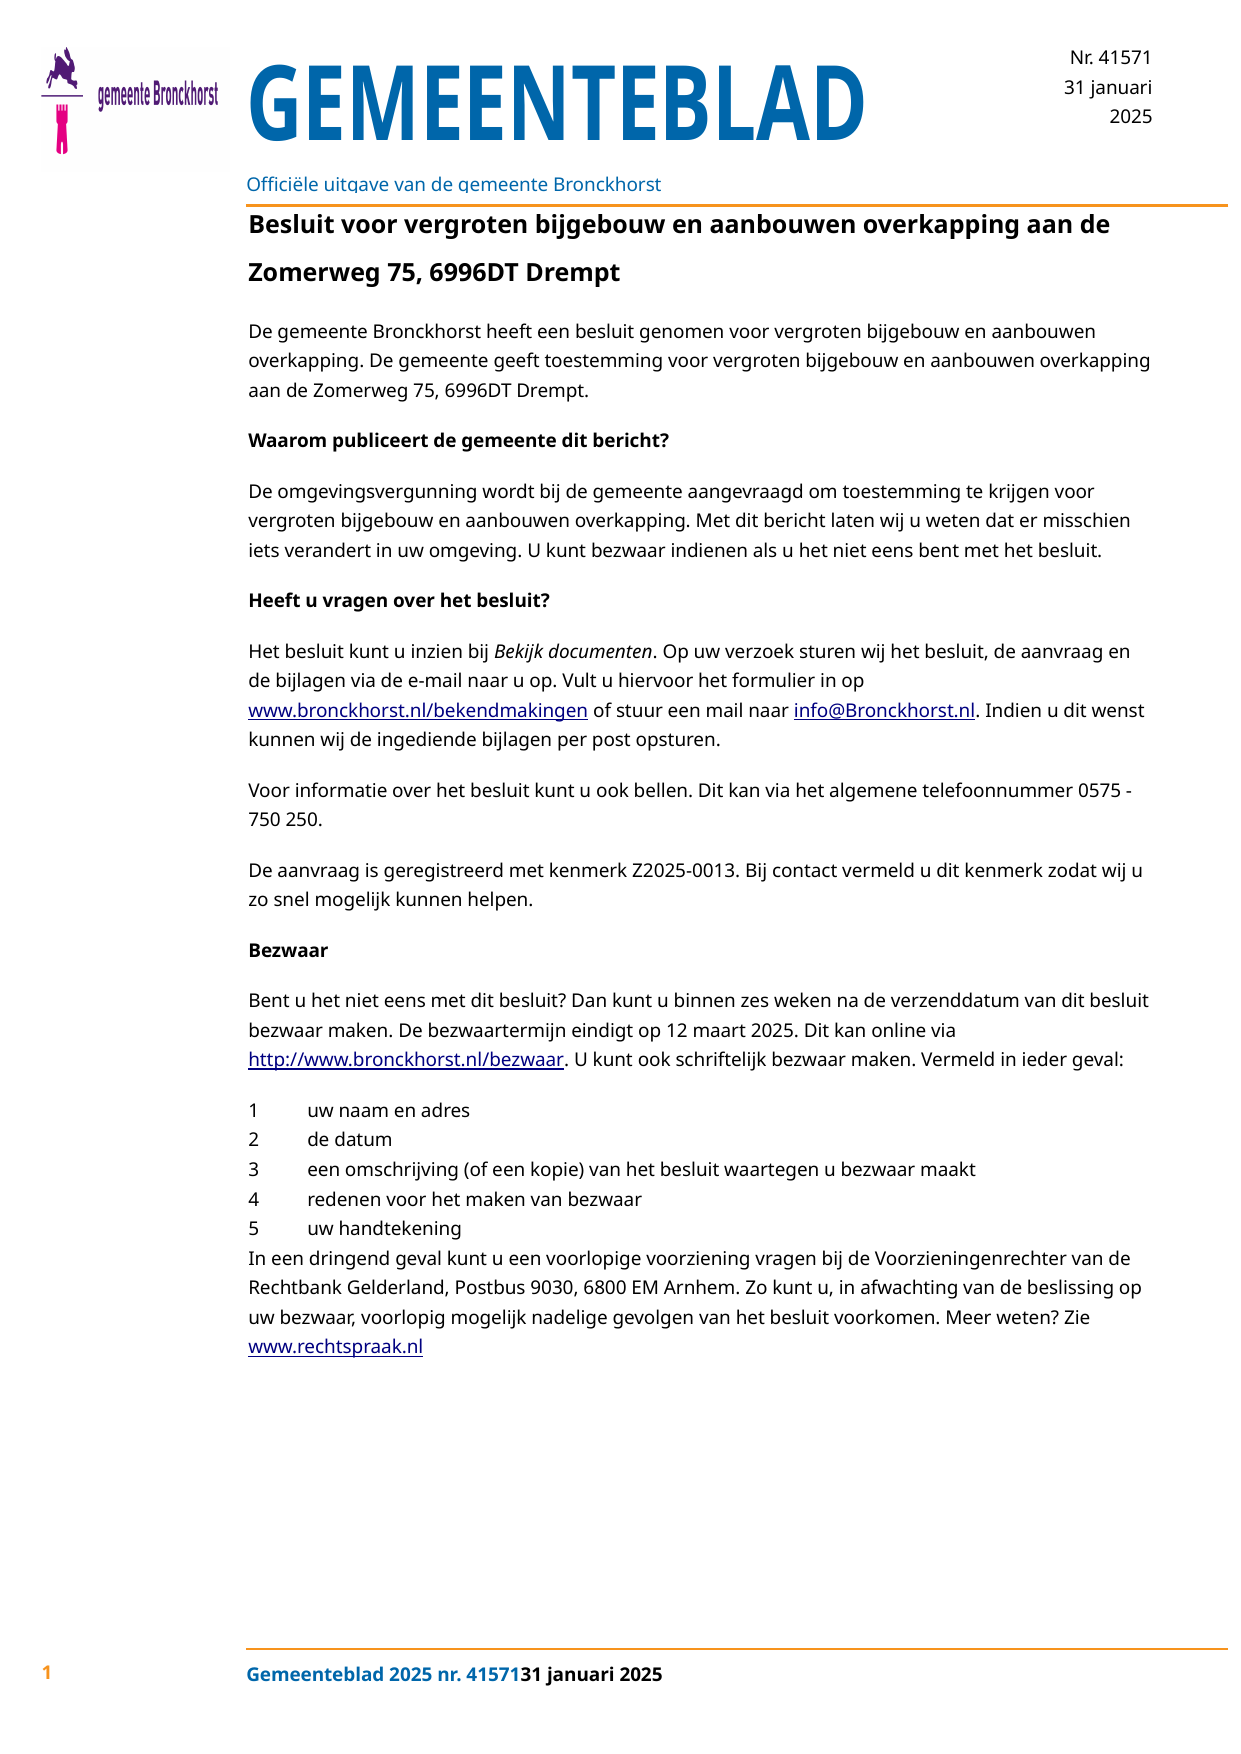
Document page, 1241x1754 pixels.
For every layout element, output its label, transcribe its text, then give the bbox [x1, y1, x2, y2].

text Bezwaar [248, 937, 1152, 963]
picture [41, 47, 231, 172]
text Voor informatie over het besluit kunt u ook bellen. Dit kan via het algemene telefoonnummer 0575 - 750 250. [248, 777, 1152, 832]
text Waarom publiceert de gemeente dit bericht? [248, 427, 1152, 453]
list een omschrijving (of een kopie) van het besluit waartegen u bezwaar maakt [248, 1156, 1152, 1182]
list de datum [248, 1127, 1152, 1152]
text Het besluit kunt u inzien bij Bekijk documenten. Op uw verzoek sturen wij het besluit, de aanvraag en de bijlagen via de e-mail naar u op. Vult u hiervoor het formulier in op www.bronckhorst.nl/bekendmakingen of stuur een mail naar info@Bronckhorst.nl. Indien u dit wenst kunnen wij de ingediende bijlagen per post opsturen. [248, 638, 1152, 752]
text In een dringend geval kunt u een voorlopige voorziening vragen bij de Voorzieningenrechter van de Rechtbank Gelderland, Postbus 9030, 6800 EM Arnhem. Zo kunt u, in afwachting van de beslissing op uw bezwaar, voorlopig mogelijk nadelige gevolgen van het besluit voorkomen. Meer weten? Zie www.rechtspraak.nl [248, 1245, 1152, 1359]
text Bent u het niet eens met dit besluit? Dan kunt u binnen zes weken na de verzenddatum van dit besluit bezwaar maken. De bezwaartermijn eindigt op 12 maart 2025. Dit kan online via http://www.bronckhorst.nl/bezwaar. U kunt ook schriftelijk bezwaar maken. Vermeld in ieder geval: [248, 987, 1152, 1072]
text Besluit voor vergroten bijgebouw en aanbouwen overkapping aan de Zomerweg 75, 6996DT Drempt [248, 207, 1152, 288]
text Heeft u vragen over het besluit? [248, 587, 1152, 613]
text De aanvraag is geregistreerd met kenmerk Z2025-0013. Bij contact vermeld u dit kenmerk zodat wij u zo snel mogelijk kunnen helpen. [248, 857, 1152, 912]
text De gemeente Bronckhorst heeft een besluit genomen voor vergroten bijgebouw en aanbouwen overkapping. De gemeente geeft toestemming voor vergroten bijgebouw en aanbouwen overkapping aan de Zomerweg 75, 6996DT Drempt. [248, 318, 1152, 403]
list redenen voor het maken van bezwaar [248, 1186, 1152, 1212]
list uw handtekening [248, 1215, 1152, 1241]
text De omgevingsvergunning wordt bij de gemeente aangevraagd om toestemming te krijgen voor vergroten bijgebouw en aanbouwen overkapping. Met dit bericht laten wij u weten dat er misschien iets verandert in uw omgeving. U kunt bezwaar indienen als u het niet eens bent met het besluit. [248, 478, 1152, 563]
list uw naam en adres [248, 1097, 1152, 1123]
